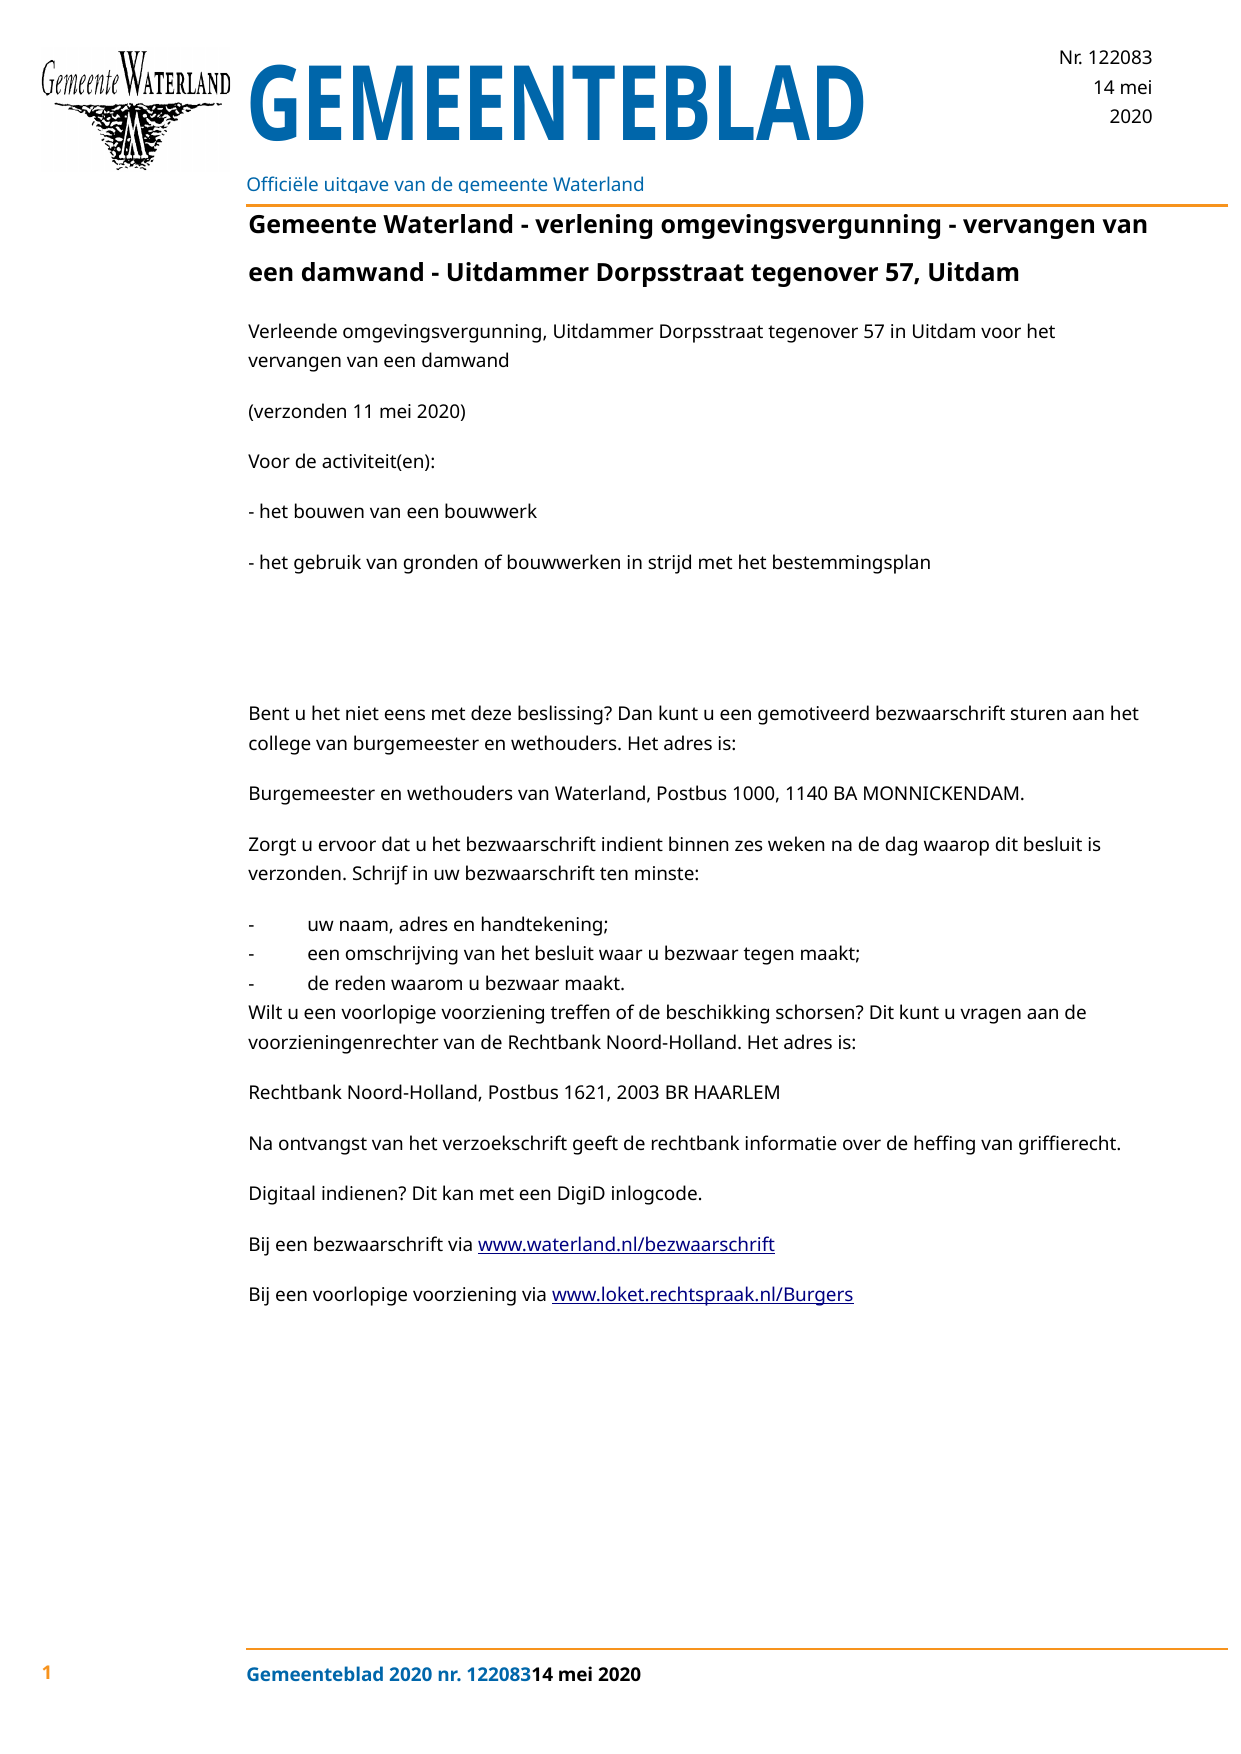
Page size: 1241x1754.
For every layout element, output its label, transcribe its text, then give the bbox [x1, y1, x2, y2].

text Gemeente Waterland - verlening omgevingsvergunning - vervangen van een damwand - Uitdammer Dorpsstraat tegenover 57, Uitdam [248, 207, 1152, 288]
text Wilt u een voorlopige voorziening treffen of de beschikking schorsen? Dit kunt u vragen aan de voorzieningenrechter van de Rechtbank Noord-Holland. Het adres is: [248, 999, 1152, 1055]
text Verleende omgevingsvergunning, Uitdammer Dorpsstraat tegenover 57 in Uitdam voor het vervangen van een damwand [248, 318, 1152, 373]
text - het bouwen van een bouwwerk [248, 499, 1152, 524]
text Bij een voorlopige voorziening via www.loket.rechtspraak.nl/Burgers [248, 1281, 1152, 1307]
text (verzonden 11 mei 2020) [248, 398, 1152, 424]
list de reden waarom u bezwaar maakt. [248, 970, 1152, 996]
text Na ontvangst van het verzoekschrift geeft de rechtbank informatie over de heffing van griffierecht. [248, 1130, 1152, 1156]
picture [41, 47, 231, 172]
text Zorgt u ervoor dat u het bezwaarschrift indient binnen zes weken na de dag waarop dit besluit is verzonden. Schrijf in uw bezwaarschrift ten minste: [248, 831, 1152, 886]
text - het gebruik van gronden of bouwwerken in strijd met het bestemmingsplan [248, 549, 1152, 575]
text Voor de activiteit(en): [248, 448, 1152, 474]
text Burgemeester en wethouders van Waterland, Postbus 1000, 1140 BA MONNICKENDAM. [248, 780, 1152, 806]
list uw naam, adres en handtekening; [248, 911, 1152, 937]
list een omschrijving van het besluit waar u bezwaar tegen maakt; [248, 940, 1152, 966]
text Bij een bezwaarschrift via www.waterland.nl/bezwaarschrift [248, 1231, 1152, 1257]
text Digitaal indienen? Dit kan met een DigiD inlogcode. [248, 1180, 1152, 1206]
text Bent u het niet eens met deze beslissing? Dan kunt u een gemotiveerd bezwaarschrift sturen aan het college van burgemeester en wethouders. Het adres is: [248, 700, 1152, 756]
text Rechtbank Noord-Holland, Postbus 1621, 2003 BR HAARLEM [248, 1079, 1152, 1105]
